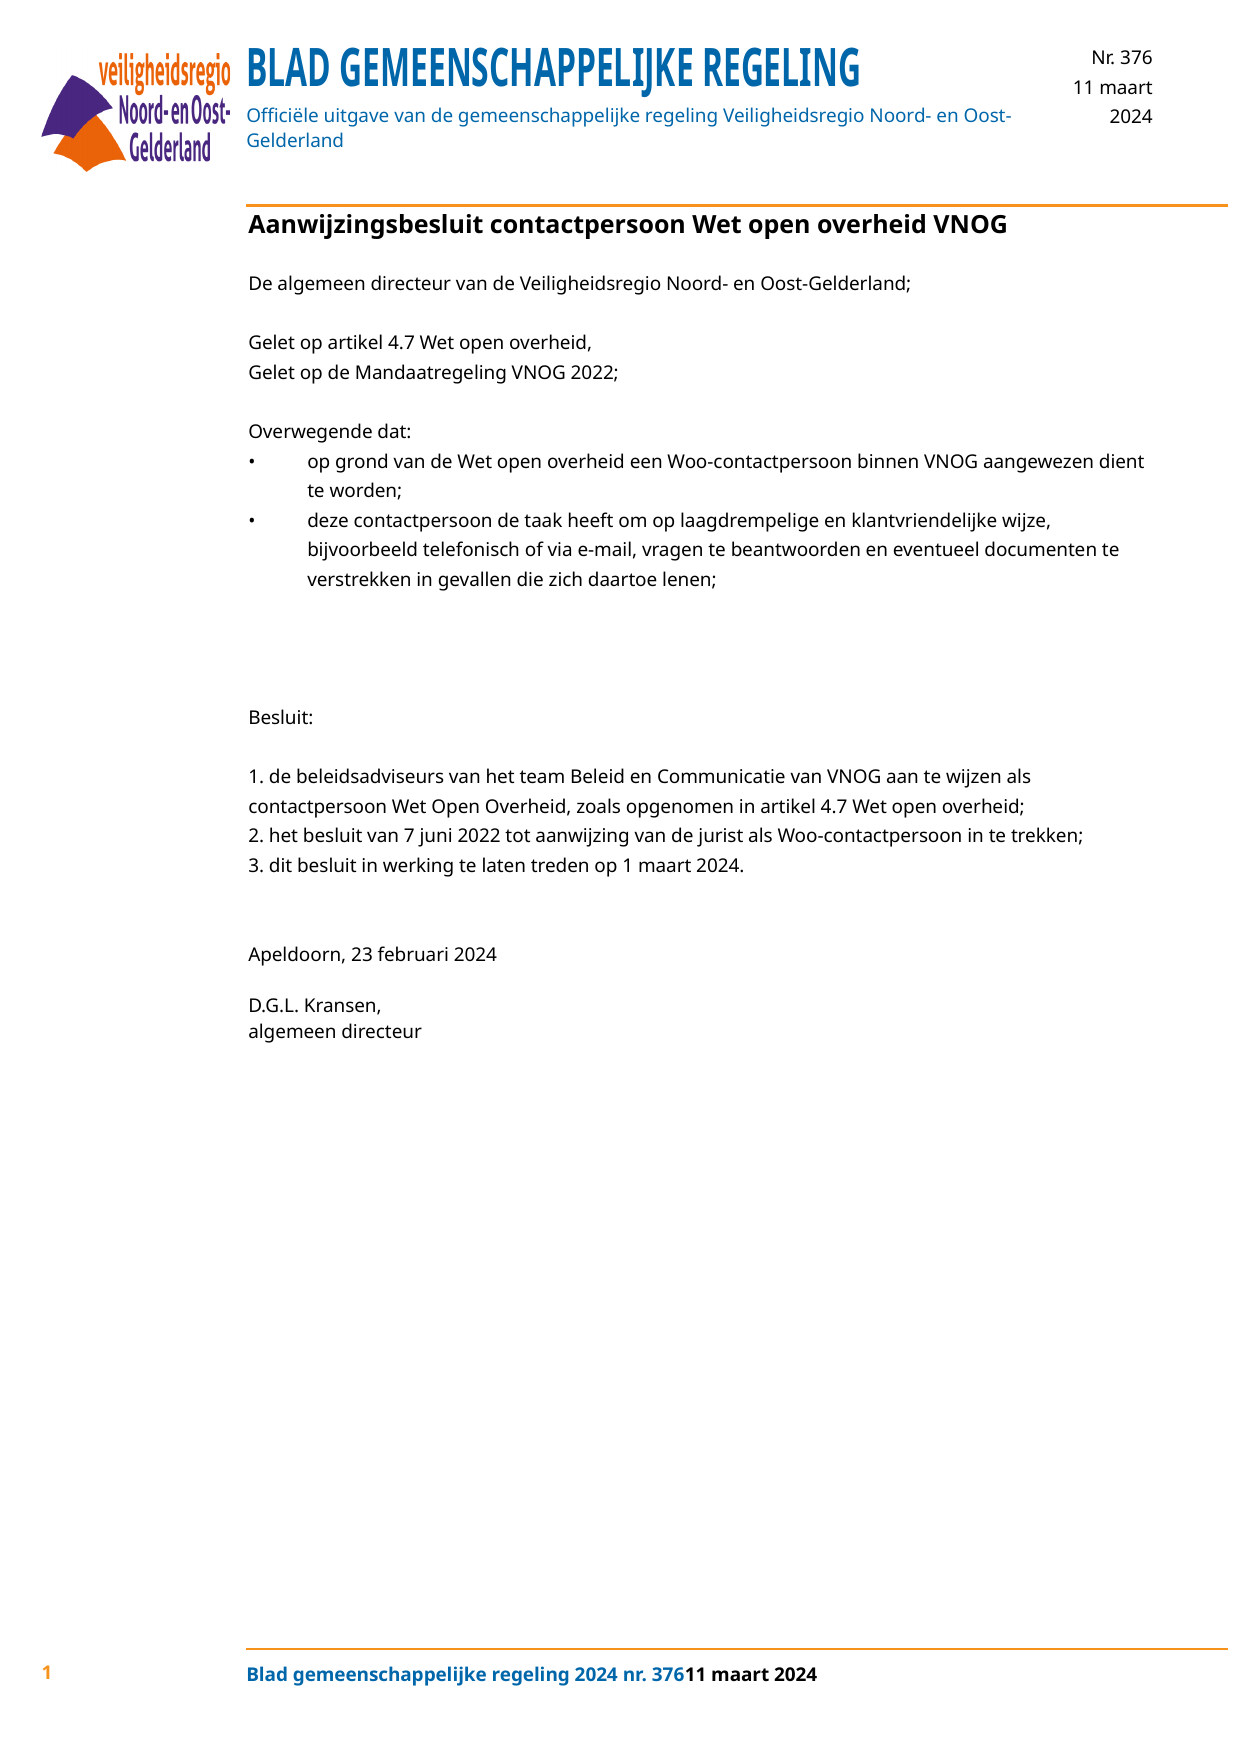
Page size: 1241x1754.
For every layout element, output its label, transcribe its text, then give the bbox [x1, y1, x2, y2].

text De algemeen directeur van de Veiligheidsregio Noord- en Oost-Gelderland; [248, 270, 1152, 296]
text Aanwijzingsbesluit contactpersoon Wet open overheid VNOG [248, 207, 1152, 241]
text Gelet op de Mandaatregeling VNOG 2022; [248, 359, 1152, 385]
picture [41, 47, 231, 172]
text Besluit: [248, 704, 1152, 730]
text 1. de beleidsadviseurs van het team Beleid en Communicatie van VNOG aan te wijzen als contactpersoon Wet Open Overheid, zoals opgenomen in artikel 4.7 Wet open overheid; [248, 763, 1152, 819]
text Gelet op artikel 4.7 Wet open overheid, [248, 329, 1152, 355]
list deze contactpersoon de taak heeft om op laagdrempelige en klantvriendelijke wijze, bijvoorbeeld telefonisch of via e-mail, vragen te beantwoorden en eventueel documenten te verstrekken in gevallen die zich daartoe lenen; [248, 507, 1152, 592]
text 2. het besluit van 7 juni 2022 tot aanwijzing van de jurist als Woo-contactpersoon in te trekken; [248, 822, 1152, 848]
text 3. dit besluit in werking te laten treden op 1 maart 2024. [248, 852, 1152, 878]
text algemeen directeur [248, 1018, 1152, 1044]
text Apeldoorn, 23 februari 2024 [248, 941, 1152, 967]
text Overwegende dat: [248, 418, 1152, 444]
list op grond van de Wet open overheid een Woo-contactpersoon binnen VNOG aangewezen dient te worden; [248, 448, 1152, 503]
text D.G.L. Kransen, [248, 992, 1152, 1018]
